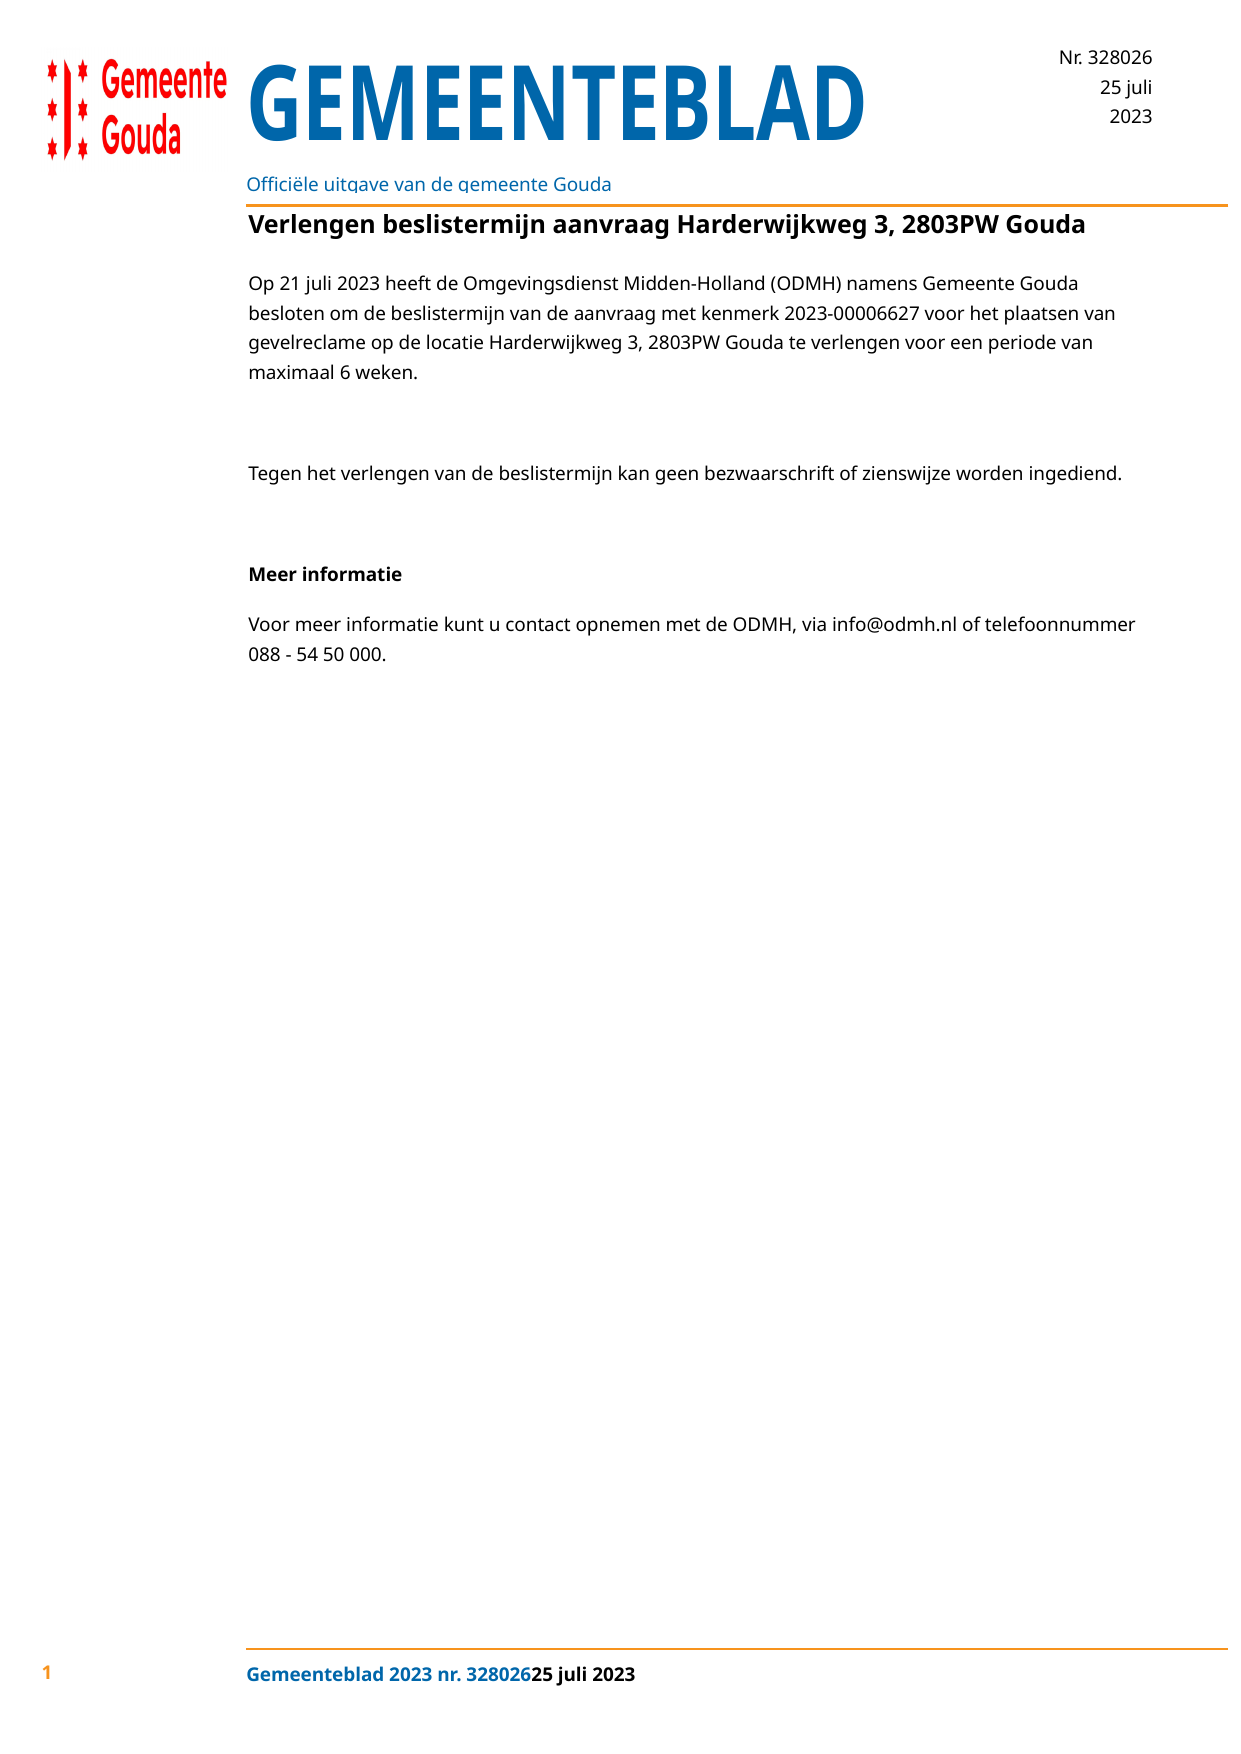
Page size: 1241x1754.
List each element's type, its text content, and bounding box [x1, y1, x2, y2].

picture [41, 47, 231, 172]
text Meer informatie [248, 561, 1152, 586]
text Tegen het verlengen van de beslistermijn kan geen bezwaarschrift of zienswijze worden ingediend. [248, 460, 1152, 486]
text Op 21 juli 2023 heeft de Omgevingsdienst Midden-Holland (ODMH) namens Gemeente Gouda besloten om de beslistermijn van de aanvraag met kenmerk 2023-00006627 voor het plaatsen van gevelreclame op de locatie Harderwijkweg 3, 2803PW Gouda te verlengen voor een periode van maximaal 6 weken. [248, 270, 1152, 385]
text Verlengen beslistermijn aanvraag Harderwijkweg 3, 2803PW Gouda [248, 207, 1152, 241]
text Voor meer informatie kunt u contact opnemen met de ODMH, via info@odmh.nl of telefoonnummer 088 - 54 50 000. [248, 611, 1152, 666]
